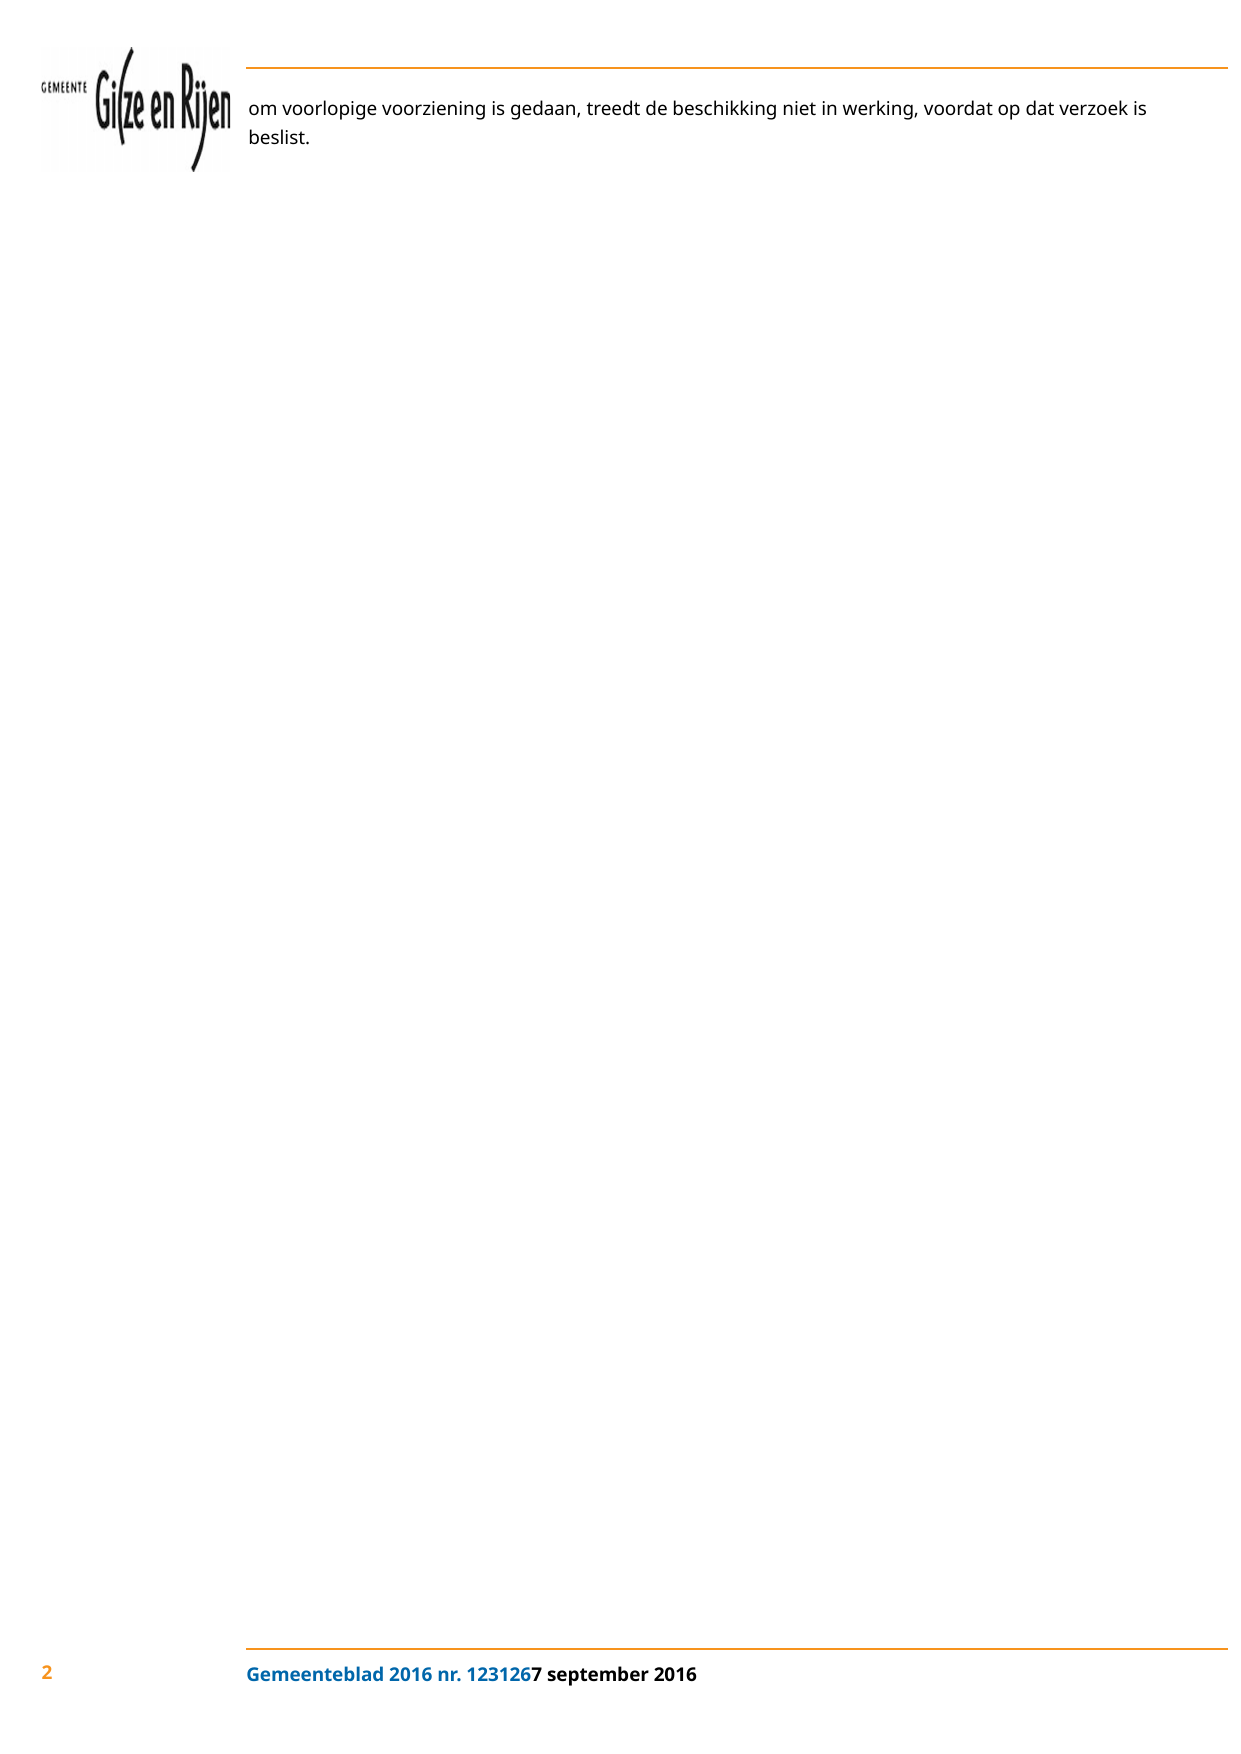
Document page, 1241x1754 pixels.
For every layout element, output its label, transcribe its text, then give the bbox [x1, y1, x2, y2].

text om voorlopige voorziening is gedaan, treedt de beschikking niet in werking, voordat op dat verzoek is beslist. [248, 95, 1152, 150]
picture [41, 47, 231, 172]
